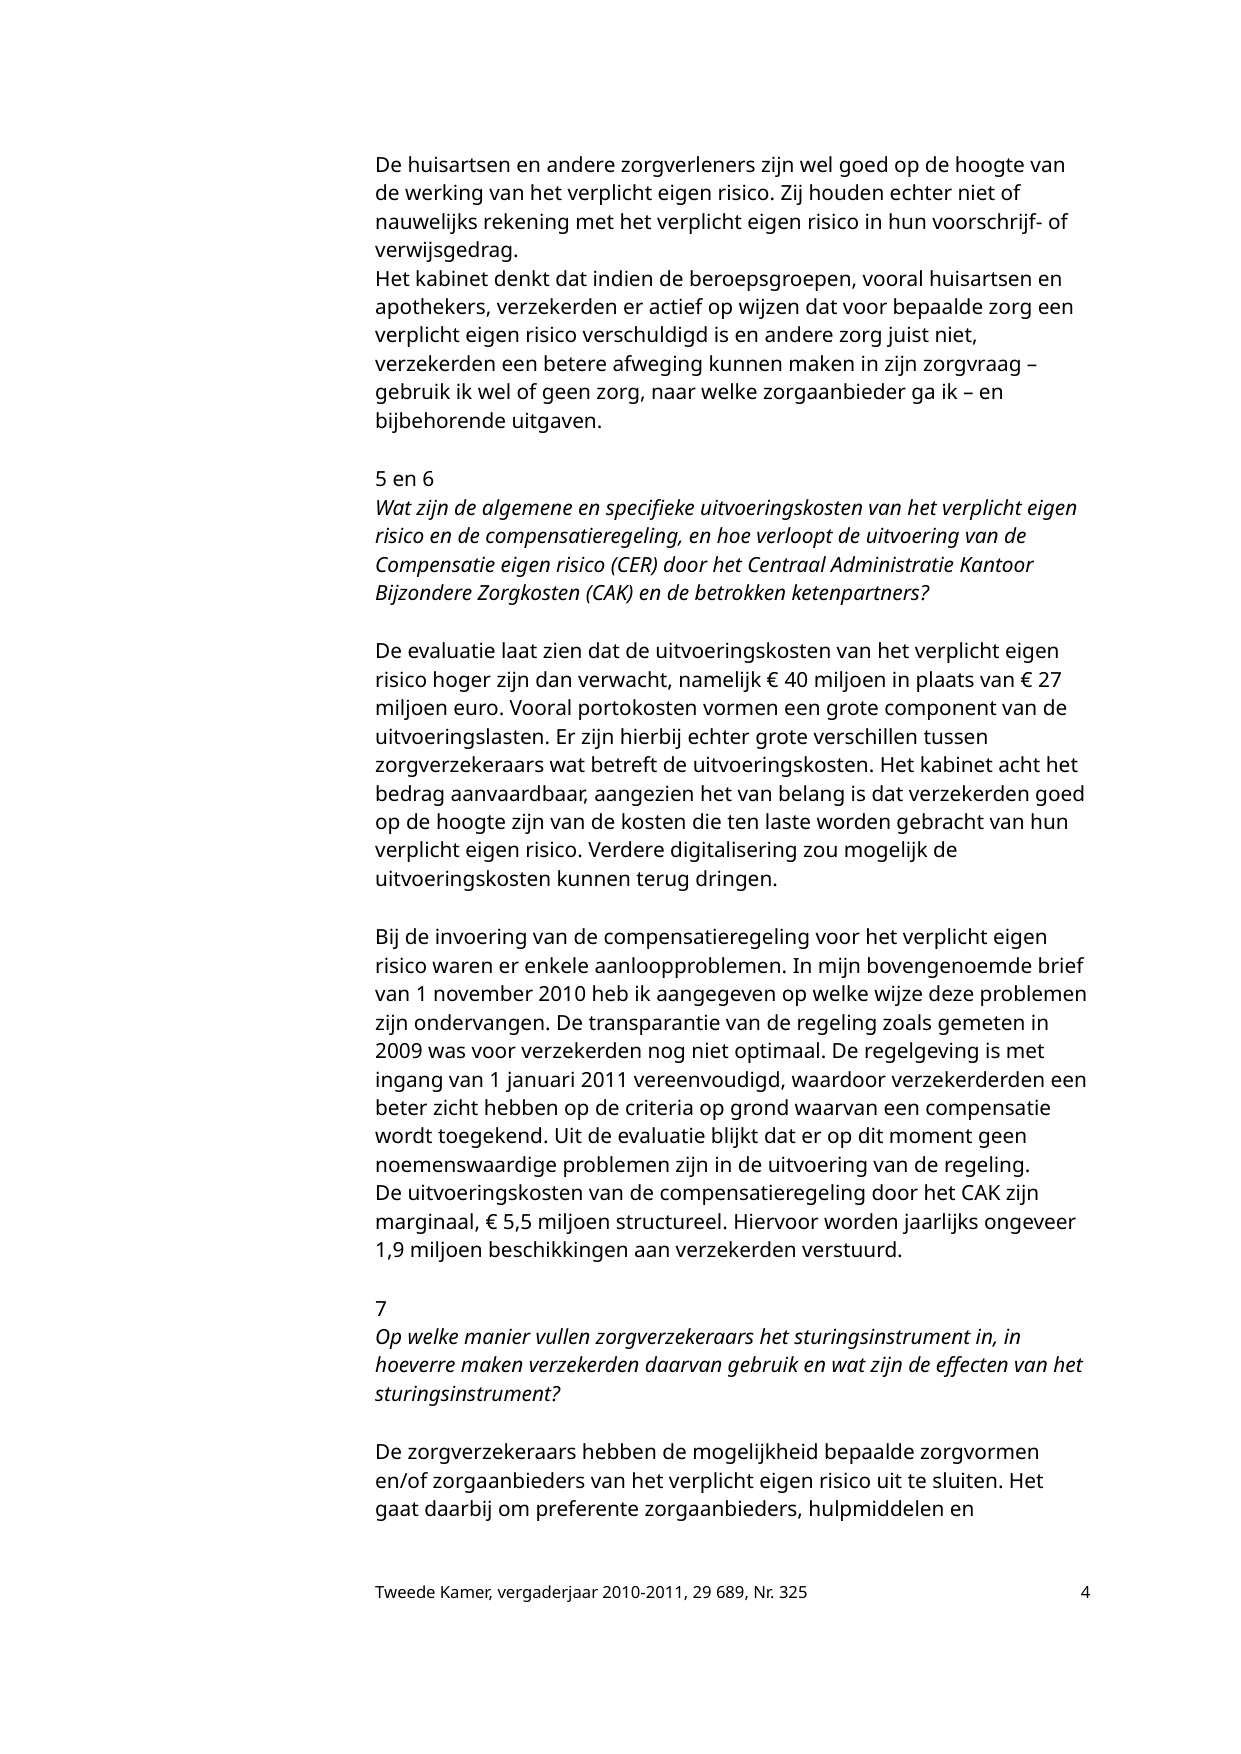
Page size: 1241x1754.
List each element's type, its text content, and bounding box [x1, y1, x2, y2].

text De evaluatie laat zien dat de uitvoeringskosten van het verplicht eigen risico hoger zijn dan verwacht, namelijk € 40 miljoen in plaats van € 27 miljoen euro. Vooral portokosten vormen een grote component van de uitvoeringslasten. Er zijn hierbij echter grote verschillen tussen zorgverzekeraars wat betreft de uitvoeringskosten. Het kabinet acht het bedrag aanvaardbaar, aangezien het van belang is dat verzekerden goed op de hoogte zijn van de kosten die ten laste worden gebracht van hun verplicht eigen risico. Verdere digitalisering zou mogelijk de uitvoeringskosten kunnen terug dringen. [375, 637, 1090, 892]
text Het kabinet denkt dat indien de beroepsgroepen, vooral huisartsen en apothekers, verzekerden er actief op wijzen dat voor bepaalde zorg een verplicht eigen risico verschuldigd is en andere zorg juist niet, verzekerden een betere afweging kunnen maken in zijn zorgvraag – gebruik ik wel of geen zorg, naar welke zorgaanbieder ga ik – en bijbehorende uitgaven. [375, 264, 1090, 434]
text 5 en 6 [375, 464, 1090, 493]
text De uitvoeringskosten van de compensatieregeling door het CAK zijn marginaal, € 5,5 miljoen structureel. Hiervoor worden jaarlijks ongeveer 1,9 miljoen beschikkingen aan verzekerden verstuurd. [375, 1178, 1090, 1264]
text De huisartsen en andere zorgverleners zijn wel goed op de hoogte van de werking van het verplicht eigen risico. Zij houden echter niet of nauwelijks rekening met het verplicht eigen risico in hun voorschrijf- of verwijsgedrag. [375, 150, 1090, 264]
text Op welke manier vullen zorgverzekeraars het sturingsinstrument in, in hoeverre maken verzekerden daarvan gebruik en wat zijn de effecten van het sturingsinstrument? [375, 1322, 1090, 1407]
text 7 [375, 1294, 1090, 1322]
text Wat zijn de algemene en specifieke uitvoeringskosten van het verplicht eigen risico en de compensatieregeling, en hoe verloopt de uitvoering van de Compensatie eigen risico (CER) door het Centraal Administratie Kantoor Bijzondere Zorgkosten (CAK) en de betrokken ketenpartners? [375, 493, 1090, 607]
text Bij de invoering van de compensatieregeling voor het verplicht eigen risico waren er enkele aanloopproblemen. In mijn bovengenoemde brief van 1 november 2010 heb ik aangegeven op welke wijze deze problemen zijn ondervangen. De transparantie van de regeling zoals gemeten in 2009 was voor verzekerden nog niet optimaal. De regelgeving is met ingang van 1 januari 2011 vereenvoudigd, waardoor verzekerderden een beter zicht hebben op de criteria op grond waarvan een compensatie wordt toegekend. Uit de evaluatie blijkt dat er op dit moment geen noemenswaardige problemen zijn in de uitvoering van de regeling. [375, 922, 1090, 1178]
text De zorgverzekeraars hebben de mogelijkheid bepaalde zorgvormen en/of zorgaanbieders van het verplicht eigen risico uit te sluiten. Het gaat daarbij om preferente zorgaanbieders, hulpmiddelen en [375, 1437, 1090, 1523]
